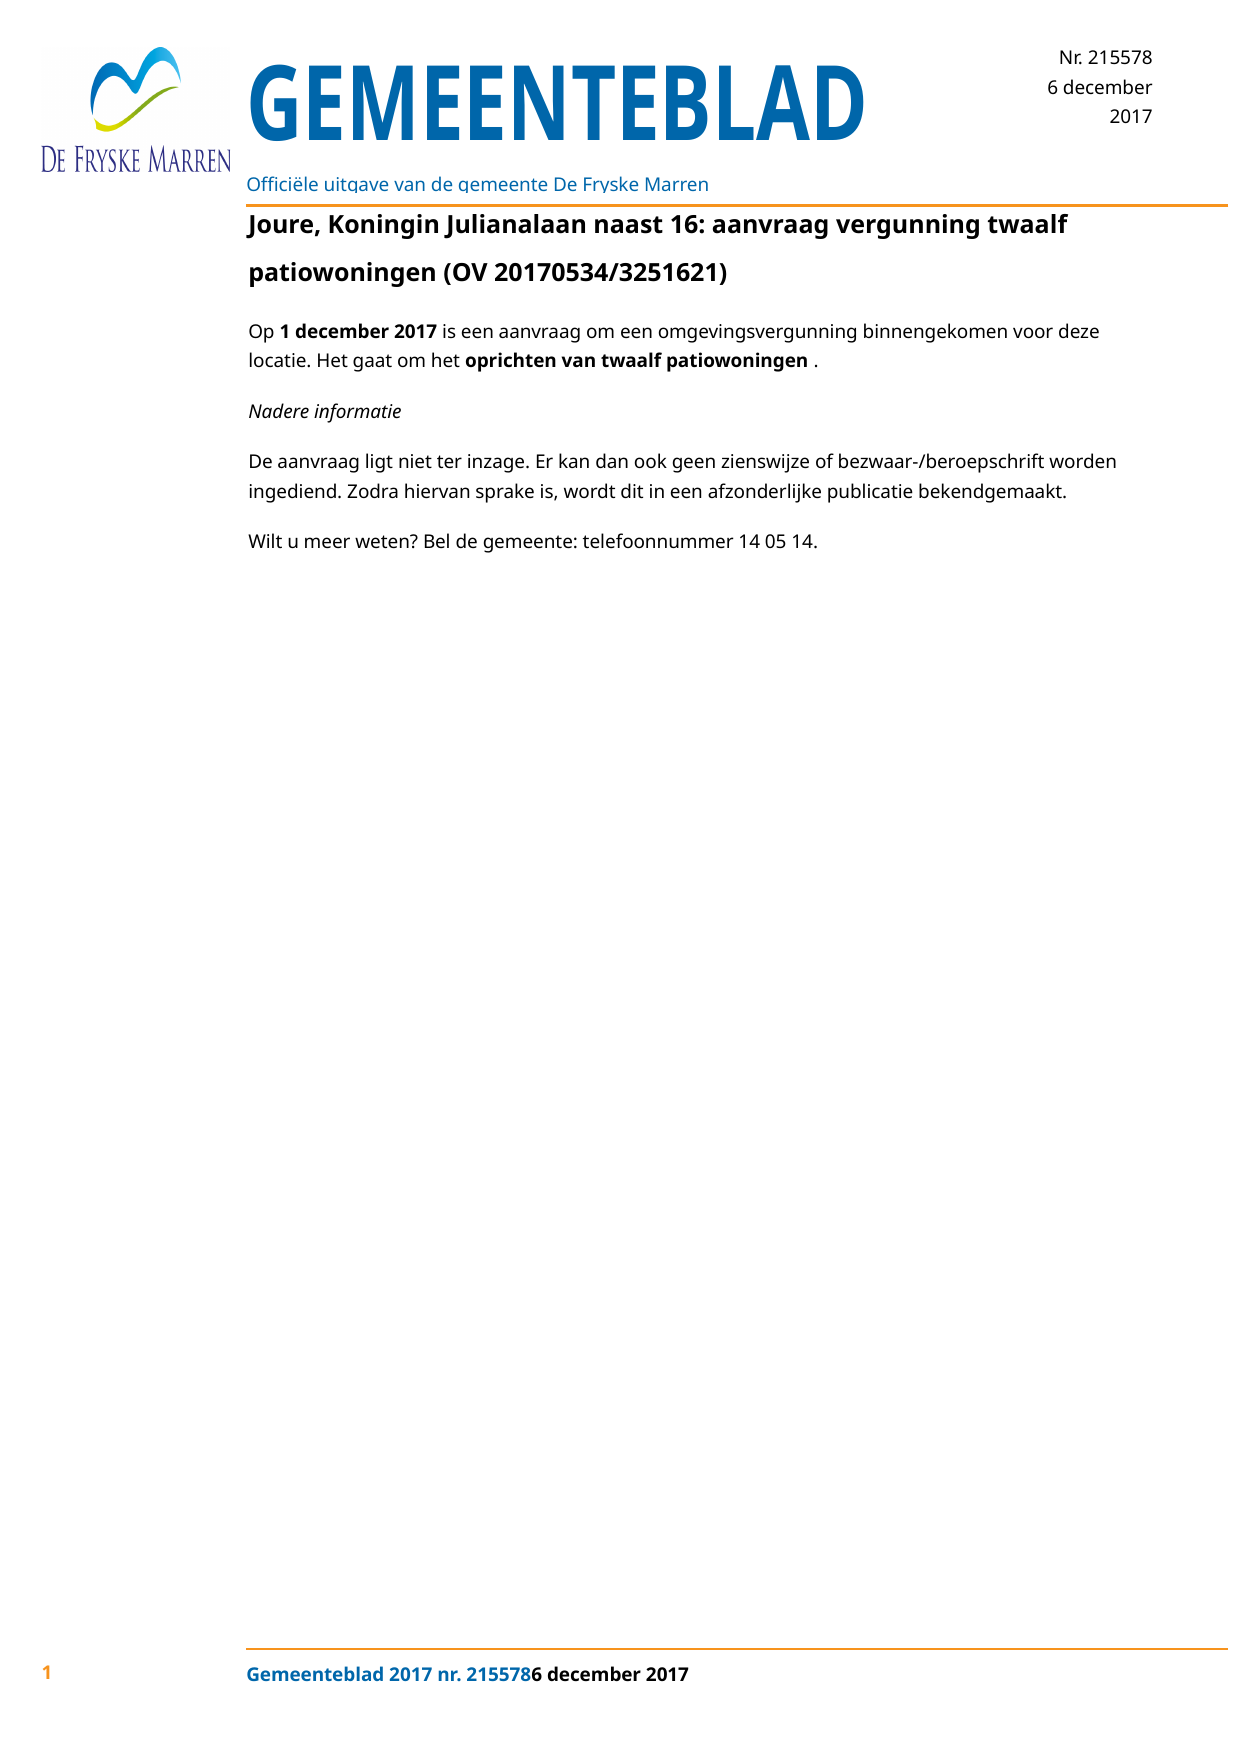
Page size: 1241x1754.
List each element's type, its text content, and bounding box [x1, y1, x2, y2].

text Nadere informatie [248, 398, 1152, 424]
text De aanvraag ligt niet ter inzage. Er kan dan ook geen zienswijze of bezwaar-/beroepschrift worden ingediend. Zodra hiervan sprake is, wordt dit in een afzonderlijke publicatie bekendgemaakt. [248, 448, 1152, 504]
text Joure, Koningin Julianalaan naast 16: aanvraag vergunning twaalf patiowoningen (OV 20170534/3251621) [248, 207, 1152, 288]
text Wilt u meer weten? Bel de gemeente: telefoonnummer 14 05 14. [248, 528, 1152, 554]
picture [41, 47, 231, 172]
text Op 1 december 2017 is een aanvraag om een omgevingsvergunning binnengekomen voor deze locatie. Het gaat om het oprichten van twaalf patiowoningen . [248, 318, 1152, 373]
